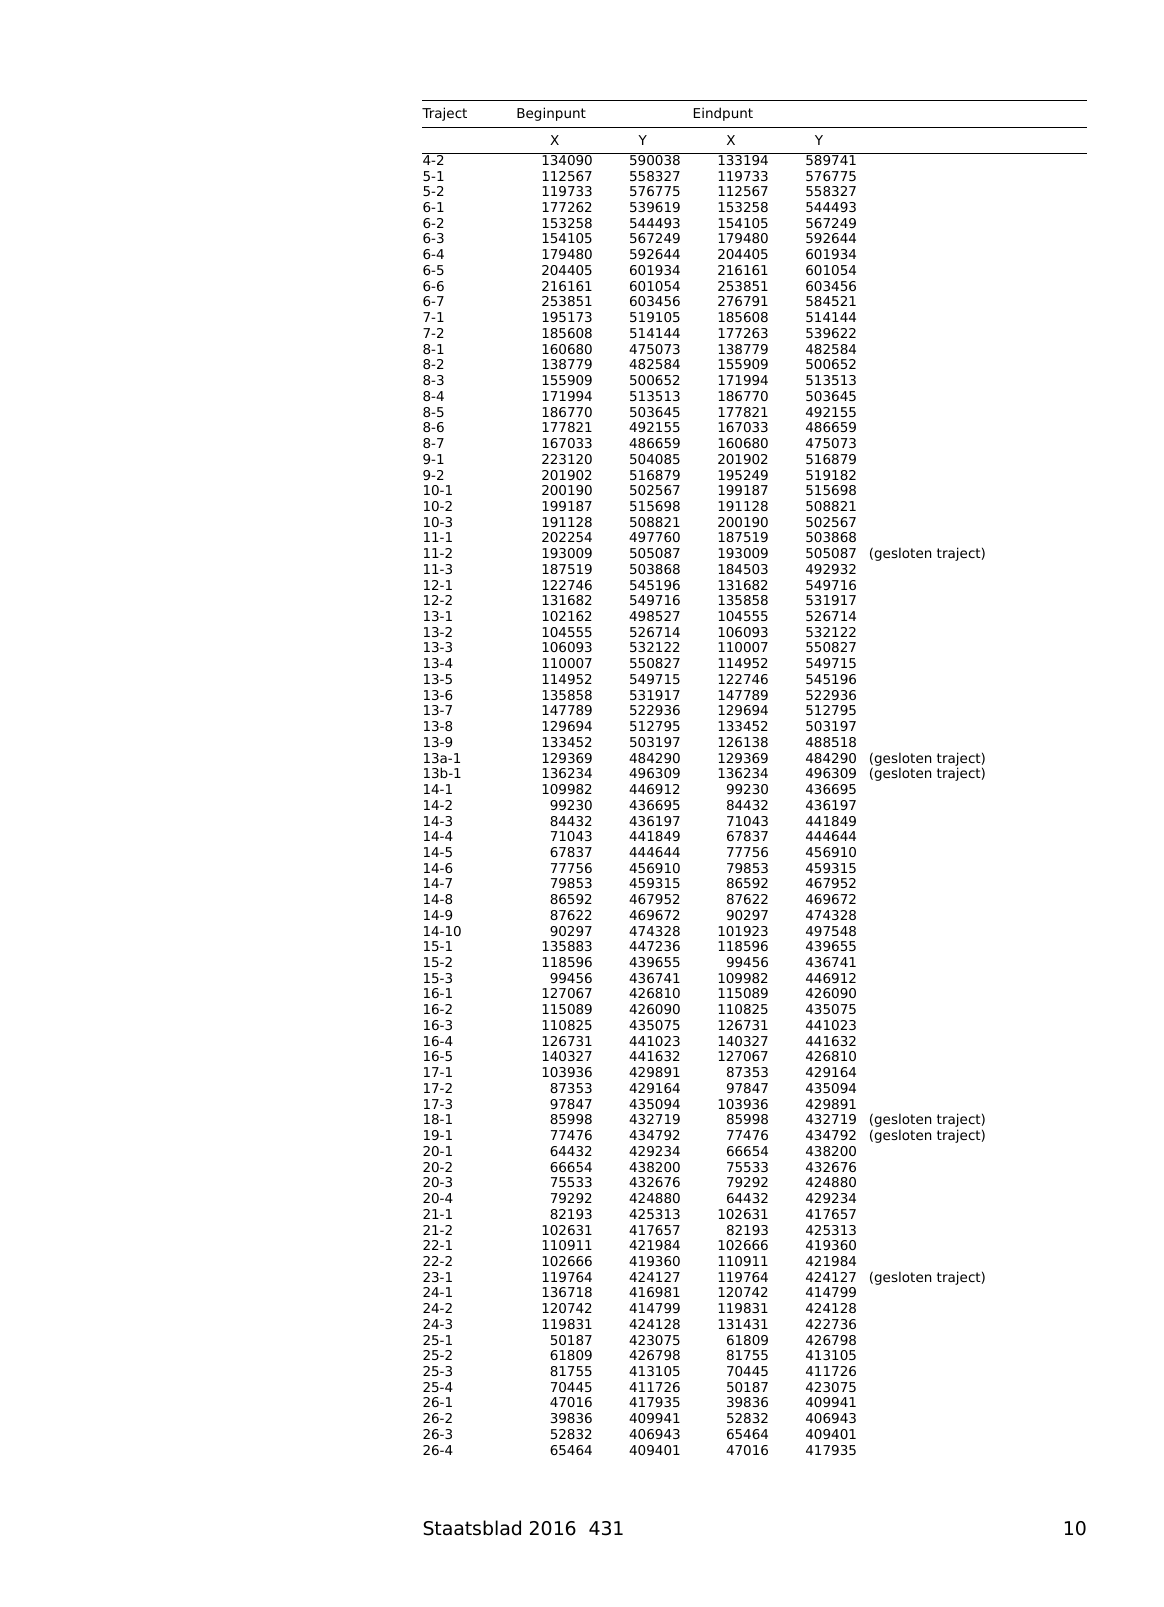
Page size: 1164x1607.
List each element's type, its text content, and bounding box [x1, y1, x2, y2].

table_cell 97847 [510, 1096, 598, 1112]
table_cell 503868 [599, 562, 686, 577]
table_cell [863, 703, 1087, 719]
table_cell 503645 [599, 404, 686, 420]
table_cell 199187 [510, 499, 598, 514]
table_cell 558327 [599, 169, 686, 184]
table_cell [863, 971, 1087, 986]
table_cell 539622 [775, 326, 863, 341]
table_cell 167033 [510, 436, 598, 452]
table_cell 65464 [510, 1443, 598, 1458]
table_cell 584521 [775, 294, 863, 310]
table_cell [863, 578, 1087, 593]
table_cell 434792 [599, 1128, 686, 1144]
table_cell 424128 [599, 1317, 686, 1332]
table_cell 592644 [775, 231, 863, 247]
table_cell [863, 184, 1087, 200]
table_cell [863, 1159, 1087, 1175]
table_cell 503645 [775, 389, 863, 404]
table_cell [863, 1333, 1087, 1348]
table_cell 104555 [510, 625, 598, 640]
table_cell 17-1 [422, 1065, 510, 1081]
table_cell 135883 [510, 939, 598, 955]
table_cell 426810 [775, 1049, 863, 1065]
table_cell 14-3 [422, 813, 510, 829]
table_cell 99230 [686, 782, 774, 798]
table_cell 47016 [510, 1395, 598, 1411]
table_cell 39836 [686, 1395, 774, 1411]
table_cell 4-2 [422, 154, 510, 168]
table_cell 409401 [775, 1427, 863, 1442]
table_cell 456910 [599, 861, 686, 876]
table_cell [863, 341, 1087, 357]
table_cell 435075 [775, 1002, 863, 1018]
table_cell 484290 [775, 750, 863, 766]
table_cell [863, 1285, 1087, 1301]
table_cell [863, 1002, 1087, 1018]
table_cell 550827 [599, 656, 686, 672]
table_cell 492155 [599, 420, 686, 436]
table_cell 429164 [775, 1065, 863, 1081]
table_cell 101923 [686, 924, 774, 939]
table_cell 84432 [686, 798, 774, 813]
table_cell 532122 [599, 640, 686, 656]
table_cell 8-3 [422, 373, 510, 389]
table_cell 416981 [599, 1285, 686, 1301]
table_cell 70445 [510, 1380, 598, 1395]
table_cell 129694 [510, 719, 598, 735]
table_cell 497548 [775, 924, 863, 939]
table_cell 103936 [686, 1096, 774, 1112]
table_cell 129369 [510, 750, 598, 766]
table_cell 177821 [686, 404, 774, 420]
table_cell 419360 [599, 1254, 686, 1269]
table_cell 86592 [686, 876, 774, 892]
table_cell [863, 1065, 1087, 1081]
table_cell 6-2 [422, 216, 510, 231]
table_cell 103936 [510, 1065, 598, 1081]
table_cell 508821 [775, 499, 863, 514]
table_cell 5-2 [422, 184, 510, 200]
table_cell 469672 [599, 908, 686, 923]
table_cell 99230 [510, 798, 598, 813]
table_cell 474328 [599, 924, 686, 939]
table_cell 411726 [775, 1364, 863, 1379]
table_cell 64432 [510, 1144, 598, 1159]
table_cell 10-2 [422, 499, 510, 514]
table_cell 421984 [599, 1238, 686, 1254]
table_cell [863, 1175, 1087, 1191]
table_cell 122746 [686, 672, 774, 687]
table_cell 65464 [686, 1427, 774, 1442]
table_cell 16-3 [422, 1018, 510, 1033]
table_cell [863, 1395, 1087, 1411]
table_cell 171994 [686, 373, 774, 389]
table_cell 11-3 [422, 562, 510, 577]
table_cell 153258 [686, 200, 774, 216]
table_cell 177262 [510, 200, 598, 216]
table_cell 7-1 [422, 310, 510, 326]
table_cell 110007 [686, 640, 774, 656]
table_cell 21-1 [422, 1207, 510, 1222]
table_cell 409941 [775, 1395, 863, 1411]
table_cell 14-5 [422, 845, 510, 861]
table_cell 482584 [599, 357, 686, 373]
table_cell 15-3 [422, 971, 510, 986]
table_cell 12-2 [422, 593, 510, 609]
table_cell 61809 [686, 1333, 774, 1348]
table_cell 592644 [599, 247, 686, 263]
table_cell 133452 [510, 735, 598, 750]
table_cell 417935 [599, 1395, 686, 1411]
table_cell 179480 [686, 231, 774, 247]
table_cell [863, 593, 1087, 609]
table_cell 601934 [599, 263, 686, 278]
table_cell 13-8 [422, 719, 510, 735]
table_cell 201902 [686, 452, 774, 467]
table_cell 167033 [686, 420, 774, 436]
table_cell 253851 [686, 279, 774, 294]
table_cell 138779 [510, 357, 598, 373]
table_cell 186770 [510, 404, 598, 420]
table_cell [863, 798, 1087, 813]
table_cell [863, 939, 1087, 955]
table_cell 459315 [775, 861, 863, 876]
table_cell 7-2 [422, 326, 510, 341]
table_cell 115089 [510, 1002, 598, 1018]
table_cell 549715 [775, 656, 863, 672]
table_cell 436695 [775, 782, 863, 798]
table_cell 549716 [775, 578, 863, 593]
table_cell 179480 [510, 247, 598, 263]
table_cell 441849 [775, 813, 863, 829]
table_cell 549715 [599, 672, 686, 687]
table_cell 154105 [510, 231, 598, 247]
table_cell 110911 [686, 1254, 774, 1269]
table_cell 24-3 [422, 1317, 510, 1332]
table_cell 86592 [510, 892, 598, 908]
table_cell 409401 [599, 1443, 686, 1458]
table_cell 486659 [599, 436, 686, 452]
table_cell 25-1 [422, 1333, 510, 1348]
table_cell 411726 [599, 1380, 686, 1395]
table_cell 160680 [510, 341, 598, 357]
table_cell 26-3 [422, 1427, 510, 1442]
table_cell (gesloten traject) [863, 1270, 1087, 1285]
table_cell 424128 [775, 1301, 863, 1317]
table_cell [863, 389, 1087, 404]
table_cell 135858 [686, 593, 774, 609]
table_cell 6-3 [422, 231, 510, 247]
table_cell 133452 [686, 719, 774, 735]
table_cell [863, 231, 1087, 247]
table_cell 429891 [775, 1096, 863, 1112]
table_cell 193009 [686, 546, 774, 562]
table_cell 429164 [599, 1081, 686, 1096]
table_cell 216161 [686, 263, 774, 278]
table_cell 544493 [775, 200, 863, 216]
table_cell 16-5 [422, 1049, 510, 1065]
table_cell 119764 [686, 1270, 774, 1285]
table_cell 436197 [775, 798, 863, 813]
table_cell 223120 [510, 452, 598, 467]
table_cell 110825 [686, 1002, 774, 1018]
table_cell [863, 294, 1087, 310]
table_cell 10-3 [422, 515, 510, 530]
table_cell [863, 373, 1087, 389]
table_cell 432676 [599, 1175, 686, 1191]
table_cell 19-1 [422, 1128, 510, 1144]
table_cell 87622 [686, 892, 774, 908]
table_cell 406943 [599, 1427, 686, 1442]
table_cell 26-4 [422, 1443, 510, 1458]
table_cell 436741 [599, 971, 686, 986]
table_cell 539619 [599, 200, 686, 216]
table_cell 519105 [599, 310, 686, 326]
table_cell (gesloten traject) [863, 766, 1087, 782]
table_cell 544493 [599, 216, 686, 231]
table_cell 204405 [510, 263, 598, 278]
table_cell 421984 [775, 1254, 863, 1269]
table_cell 77476 [686, 1128, 774, 1144]
table_cell [863, 1348, 1087, 1364]
table_cell [863, 845, 1087, 861]
table_cell 81755 [510, 1364, 598, 1379]
table_cell 153258 [510, 216, 598, 231]
table_cell 456910 [775, 845, 863, 861]
table_cell 502567 [775, 515, 863, 530]
table_cell 79853 [686, 861, 774, 876]
table_cell [863, 1301, 1087, 1317]
table_cell 50187 [686, 1380, 774, 1395]
table_cell 23-1 [422, 1270, 510, 1285]
table_cell 66654 [510, 1159, 598, 1175]
table_cell 200190 [686, 515, 774, 530]
table_cell 13-9 [422, 735, 510, 750]
table_cell 77756 [686, 845, 774, 861]
table_cell [863, 876, 1087, 892]
table_cell 195173 [510, 310, 598, 326]
table_cell 503197 [599, 735, 686, 750]
table_cell [863, 908, 1087, 923]
table_cell 18-1 [422, 1112, 510, 1128]
table_cell 10-1 [422, 483, 510, 499]
table_cell [863, 892, 1087, 908]
table_cell 133194 [686, 154, 774, 168]
table_cell 67837 [510, 845, 598, 861]
table_cell 154105 [686, 216, 774, 231]
table_cell 126731 [686, 1018, 774, 1033]
table_cell 603456 [775, 279, 863, 294]
table_cell 500652 [775, 357, 863, 373]
table_cell 87353 [686, 1065, 774, 1081]
table_cell 601934 [775, 247, 863, 263]
table_cell 109982 [686, 971, 774, 986]
table_cell 8-4 [422, 389, 510, 404]
table_cell 39836 [510, 1411, 598, 1427]
table_cell 6-7 [422, 294, 510, 310]
table_cell 438200 [599, 1159, 686, 1175]
table_cell 435094 [599, 1096, 686, 1112]
table_cell 576775 [599, 184, 686, 200]
table_cell 6-1 [422, 200, 510, 216]
table_cell 446912 [599, 782, 686, 798]
table_cell [863, 1191, 1087, 1207]
table_cell [863, 1096, 1087, 1112]
table_header Beginpunt [510, 101, 686, 127]
table_cell [863, 1238, 1087, 1254]
table_cell 118596 [686, 939, 774, 955]
table_cell [863, 357, 1087, 373]
table_cell 444644 [775, 829, 863, 845]
table_cell 601054 [775, 263, 863, 278]
table_cell 14-8 [422, 892, 510, 908]
table_cell 12-1 [422, 578, 510, 593]
table_cell [863, 169, 1087, 184]
table_cell Y [599, 128, 686, 153]
table_cell 119831 [686, 1301, 774, 1317]
table_cell 99456 [686, 955, 774, 971]
table_cell 8-1 [422, 341, 510, 357]
table_cell 424127 [599, 1270, 686, 1285]
table_cell 13-1 [422, 609, 510, 624]
table_cell 135858 [510, 688, 598, 703]
table_cell 50187 [510, 1333, 598, 1348]
table_cell 140327 [686, 1034, 774, 1049]
table_cell [863, 735, 1087, 750]
table_cell [863, 688, 1087, 703]
table_cell 13-7 [422, 703, 510, 719]
table_cell 432719 [775, 1112, 863, 1128]
table_cell 191128 [686, 499, 774, 514]
table_cell 147789 [686, 688, 774, 703]
table_cell 522936 [775, 688, 863, 703]
table_cell 435094 [775, 1081, 863, 1096]
table_cell 436197 [599, 813, 686, 829]
table_cell 8-2 [422, 357, 510, 373]
table_cell 75533 [510, 1175, 598, 1191]
table_cell 567249 [775, 216, 863, 231]
table_cell [863, 1443, 1087, 1458]
table_cell 114952 [510, 672, 598, 687]
table_cell [863, 625, 1087, 640]
table_cell 147789 [510, 703, 598, 719]
table_cell [863, 452, 1087, 467]
table_cell 13-4 [422, 656, 510, 672]
table_cell 24-1 [422, 1285, 510, 1301]
table_cell 441849 [599, 829, 686, 845]
table_cell 496309 [775, 766, 863, 782]
table_cell 438200 [775, 1144, 863, 1159]
table_cell X [686, 128, 774, 153]
table_cell [863, 279, 1087, 294]
table_cell 114952 [686, 656, 774, 672]
table_cell 522936 [599, 703, 686, 719]
table_cell 526714 [599, 625, 686, 640]
table_cell 47016 [686, 1443, 774, 1458]
table_cell 426090 [599, 1002, 686, 1018]
table_cell 61809 [510, 1348, 598, 1364]
table_cell 25-3 [422, 1364, 510, 1379]
table_cell 14-7 [422, 876, 510, 892]
table_cell X [510, 128, 598, 153]
table_cell 26-2 [422, 1411, 510, 1427]
table_cell 432719 [599, 1112, 686, 1128]
table_cell 85998 [510, 1112, 598, 1128]
table_cell 131431 [686, 1317, 774, 1332]
table_cell 16-4 [422, 1034, 510, 1049]
table_cell 171994 [510, 389, 598, 404]
table_cell 102631 [686, 1207, 774, 1222]
table_cell [863, 420, 1087, 436]
table_cell [863, 200, 1087, 216]
table_cell [863, 609, 1087, 624]
table_cell 5-1 [422, 169, 510, 184]
table_cell 417657 [775, 1207, 863, 1222]
table_cell 419360 [775, 1238, 863, 1254]
table_cell 558327 [775, 184, 863, 200]
table_cell 90297 [510, 924, 598, 939]
table_cell 127067 [510, 986, 598, 1002]
table_cell 488518 [775, 735, 863, 750]
table_cell 71043 [510, 829, 598, 845]
table_cell 504085 [599, 452, 686, 467]
table_cell 195249 [686, 467, 774, 483]
table_cell 136718 [510, 1285, 598, 1301]
table_cell 109982 [510, 782, 598, 798]
table_cell 87622 [510, 908, 598, 923]
table_cell 441632 [775, 1034, 863, 1049]
table_cell 81755 [686, 1348, 774, 1364]
table_cell 498527 [599, 609, 686, 624]
table_cell 439655 [599, 955, 686, 971]
table_cell 545196 [775, 672, 863, 687]
table_cell 413105 [775, 1348, 863, 1364]
table_cell 13-3 [422, 640, 510, 656]
table_cell [863, 861, 1087, 876]
table_cell 20-1 [422, 1144, 510, 1159]
table_cell 8-6 [422, 420, 510, 436]
table_cell 185608 [686, 310, 774, 326]
table_cell 516879 [599, 467, 686, 483]
table_cell 436695 [599, 798, 686, 813]
table_cell 413105 [599, 1364, 686, 1379]
table_cell 22-1 [422, 1238, 510, 1254]
table_cell [863, 128, 1087, 153]
table_cell 515698 [599, 499, 686, 514]
table_cell 513513 [775, 373, 863, 389]
table_cell 532122 [775, 625, 863, 640]
table_cell 436741 [775, 955, 863, 971]
table_cell 99456 [510, 971, 598, 986]
table_cell 435075 [599, 1018, 686, 1033]
table_cell 444644 [599, 845, 686, 861]
table_cell 424127 [775, 1270, 863, 1285]
table_cell [863, 530, 1087, 546]
table_cell 102162 [510, 609, 598, 624]
table_cell 112567 [686, 184, 774, 200]
table_cell 204405 [686, 247, 774, 263]
table_cell 52832 [686, 1411, 774, 1427]
table_cell 201902 [510, 467, 598, 483]
table_cell 589741 [775, 154, 863, 168]
table_cell 20-3 [422, 1175, 510, 1191]
table_cell 106093 [686, 625, 774, 640]
table_cell 102666 [686, 1238, 774, 1254]
table_cell 6-4 [422, 247, 510, 263]
table_cell 17-2 [422, 1081, 510, 1096]
table_cell 492155 [775, 404, 863, 420]
table_cell 202254 [510, 530, 598, 546]
table_cell 424880 [775, 1175, 863, 1191]
table_cell 177821 [510, 420, 598, 436]
table_cell [863, 1049, 1087, 1065]
table_cell 110007 [510, 656, 598, 672]
table_cell 14-1 [422, 782, 510, 798]
table_cell 406943 [775, 1411, 863, 1427]
table_cell (gesloten traject) [863, 750, 1087, 766]
table_cell 155909 [510, 373, 598, 389]
table_cell 514144 [775, 310, 863, 326]
table_cell 550827 [775, 640, 863, 656]
table_cell 131682 [510, 593, 598, 609]
table_cell (gesloten traject) [863, 1112, 1087, 1128]
table_cell [863, 1380, 1087, 1395]
table_cell [863, 263, 1087, 278]
table_cell 603456 [599, 294, 686, 310]
table_cell 119764 [510, 1270, 598, 1285]
table_cell [863, 436, 1087, 452]
table_cell 426090 [775, 986, 863, 1002]
table_cell 126731 [510, 1034, 598, 1049]
table_cell 417657 [599, 1222, 686, 1238]
table_cell [863, 672, 1087, 687]
table_cell 199187 [686, 483, 774, 499]
table_cell 425313 [599, 1207, 686, 1222]
table_cell 567249 [599, 231, 686, 247]
table_cell 424880 [599, 1191, 686, 1207]
table_cell [863, 1207, 1087, 1222]
table_cell 8-7 [422, 436, 510, 452]
table_cell 191128 [510, 515, 598, 530]
table_cell 119831 [510, 1317, 598, 1332]
table_cell 14-4 [422, 829, 510, 845]
table_cell 434792 [775, 1128, 863, 1144]
table_cell 187519 [510, 562, 598, 577]
table_cell 110911 [510, 1238, 598, 1254]
table_cell 126138 [686, 735, 774, 750]
table_cell 193009 [510, 546, 598, 562]
table_cell [863, 986, 1087, 1002]
table_cell [863, 515, 1087, 530]
table_cell 25-4 [422, 1380, 510, 1395]
table_cell 512795 [775, 703, 863, 719]
table_cell 513513 [599, 389, 686, 404]
table_cell 155909 [686, 357, 774, 373]
table_cell [863, 326, 1087, 341]
table_cell 90297 [686, 908, 774, 923]
table_cell 276791 [686, 294, 774, 310]
table_cell 216161 [510, 279, 598, 294]
table_cell 122746 [510, 578, 598, 593]
table_cell 112567 [510, 169, 598, 184]
table_cell [863, 829, 1087, 845]
table_cell 102666 [510, 1254, 598, 1269]
table_cell 467952 [775, 876, 863, 892]
table_header Traject [422, 101, 510, 127]
table_cell 505087 [775, 546, 863, 562]
table_cell 11-1 [422, 530, 510, 546]
table_cell 446912 [775, 971, 863, 986]
table_cell 102631 [510, 1222, 598, 1238]
table_cell 545196 [599, 578, 686, 593]
table_cell 129369 [686, 750, 774, 766]
table_cell 486659 [775, 420, 863, 436]
table_cell [863, 640, 1087, 656]
table_cell [863, 924, 1087, 939]
table_cell 425313 [775, 1222, 863, 1238]
table_cell [863, 562, 1087, 577]
table_cell [863, 1427, 1087, 1442]
table_cell 187519 [686, 530, 774, 546]
table_cell [863, 719, 1087, 735]
table_cell 576775 [775, 169, 863, 184]
table_cell 417935 [775, 1443, 863, 1458]
table_cell 160680 [686, 436, 774, 452]
table_cell 136234 [686, 766, 774, 782]
table_cell 16-1 [422, 986, 510, 1002]
table_cell 15-2 [422, 955, 510, 971]
table_cell [863, 955, 1087, 971]
table_cell 71043 [686, 813, 774, 829]
table_cell 6-5 [422, 263, 510, 278]
table_cell 24-2 [422, 1301, 510, 1317]
table_cell 14-6 [422, 861, 510, 876]
table_cell 11-2 [422, 546, 510, 562]
table_cell 13-5 [422, 672, 510, 687]
table_cell 186770 [686, 389, 774, 404]
table_cell 52832 [510, 1427, 598, 1442]
table_cell [863, 1254, 1087, 1269]
table_cell [863, 1411, 1087, 1427]
table_cell [863, 1317, 1087, 1332]
table_cell 14-9 [422, 908, 510, 923]
table_cell 9-2 [422, 467, 510, 483]
table_cell 97847 [686, 1081, 774, 1096]
table_cell (gesloten traject) [863, 546, 1087, 562]
table_cell 422736 [775, 1317, 863, 1332]
table_cell 441023 [775, 1018, 863, 1033]
table_cell 85998 [686, 1112, 774, 1128]
table_cell 13a-1 [422, 750, 510, 766]
table_cell 429234 [599, 1144, 686, 1159]
table_cell 14-2 [422, 798, 510, 813]
table_cell 138779 [686, 341, 774, 357]
table_cell 484290 [599, 750, 686, 766]
table_cell 9-1 [422, 452, 510, 467]
table_cell 253851 [510, 294, 598, 310]
table_cell 13b-1 [422, 766, 510, 782]
table_cell 590038 [599, 154, 686, 168]
table_cell 505087 [599, 546, 686, 562]
table_cell 531917 [599, 688, 686, 703]
table_cell 13-6 [422, 688, 510, 703]
table_header Eindpunt [686, 101, 863, 127]
table_cell 423075 [599, 1333, 686, 1348]
table_cell 426798 [599, 1348, 686, 1364]
table_cell [863, 216, 1087, 231]
table_cell 482584 [775, 341, 863, 357]
table_cell 20-4 [422, 1191, 510, 1207]
table_cell 67837 [686, 829, 774, 845]
table_cell [863, 1144, 1087, 1159]
table_cell [863, 467, 1087, 483]
table_cell 423075 [775, 1380, 863, 1395]
table_cell 20-2 [422, 1159, 510, 1175]
table_cell 79292 [510, 1191, 598, 1207]
table_cell 441632 [599, 1049, 686, 1065]
table_cell 84432 [510, 813, 598, 829]
table_cell [863, 782, 1087, 798]
table_cell 432676 [775, 1159, 863, 1175]
table_cell 21-2 [422, 1222, 510, 1238]
table_cell [422, 128, 510, 153]
table_cell 514144 [599, 326, 686, 341]
table_cell [863, 310, 1087, 326]
table_cell 429891 [599, 1065, 686, 1081]
table_cell 127067 [686, 1049, 774, 1065]
table_cell 184503 [686, 562, 774, 577]
table_cell 441023 [599, 1034, 686, 1049]
table_cell 475073 [775, 436, 863, 452]
table_cell 414799 [775, 1285, 863, 1301]
table_cell 6-6 [422, 279, 510, 294]
table_cell 601054 [599, 279, 686, 294]
table_cell 22-2 [422, 1254, 510, 1269]
table_cell 519182 [775, 467, 863, 483]
table_cell 17-3 [422, 1096, 510, 1112]
table_cell 409941 [599, 1411, 686, 1427]
table_cell [863, 1018, 1087, 1033]
table_cell Y [775, 128, 863, 153]
table_cell 131682 [686, 578, 774, 593]
table_cell 77476 [510, 1128, 598, 1144]
table_cell 8-5 [422, 404, 510, 420]
table_cell [863, 483, 1087, 499]
table_cell [863, 499, 1087, 514]
table_cell 185608 [510, 326, 598, 341]
table_cell 79853 [510, 876, 598, 892]
table_cell 136234 [510, 766, 598, 782]
table_cell 120742 [686, 1285, 774, 1301]
table_cell 79292 [686, 1175, 774, 1191]
table_cell 64432 [686, 1191, 774, 1207]
table_cell 469672 [775, 892, 863, 908]
table_cell 14-10 [422, 924, 510, 939]
table_cell 119733 [510, 184, 598, 200]
table_cell 118596 [510, 955, 598, 971]
table_cell 177263 [686, 326, 774, 341]
table_cell 492932 [775, 562, 863, 577]
table_cell 70445 [686, 1364, 774, 1379]
table_cell 13-2 [422, 625, 510, 640]
table_cell 16-2 [422, 1002, 510, 1018]
table_cell 459315 [599, 876, 686, 892]
table_cell 503868 [775, 530, 863, 546]
table_cell 429234 [775, 1191, 863, 1207]
table_cell 82193 [510, 1207, 598, 1222]
table_cell [863, 1364, 1087, 1379]
table_cell 475073 [599, 341, 686, 357]
table_cell 508821 [599, 515, 686, 530]
table_cell 200190 [510, 483, 598, 499]
table_cell 115089 [686, 986, 774, 1002]
table_cell 26-1 [422, 1395, 510, 1411]
table_cell 467952 [599, 892, 686, 908]
table_cell 496309 [599, 766, 686, 782]
table_cell 531917 [775, 593, 863, 609]
table_cell [863, 1222, 1087, 1238]
table_cell 120742 [510, 1301, 598, 1317]
table_cell 426810 [599, 986, 686, 1002]
table_cell (gesloten traject) [863, 1128, 1087, 1144]
table_cell 134090 [510, 154, 598, 168]
table_cell 82193 [686, 1222, 774, 1238]
table_cell 516879 [775, 452, 863, 467]
table_cell 512795 [599, 719, 686, 735]
table_cell [863, 813, 1087, 829]
table_cell 426798 [775, 1333, 863, 1348]
table_cell [863, 656, 1087, 672]
table_cell 447236 [599, 939, 686, 955]
table_cell [863, 404, 1087, 420]
table_cell 503197 [775, 719, 863, 735]
table_cell 474328 [775, 908, 863, 923]
table_cell 497760 [599, 530, 686, 546]
table_cell [863, 1034, 1087, 1049]
table_header [863, 101, 1087, 127]
table_cell 75533 [686, 1159, 774, 1175]
table_cell 106093 [510, 640, 598, 656]
table_cell 439655 [775, 939, 863, 955]
table_cell 87353 [510, 1081, 598, 1096]
table_cell 119733 [686, 169, 774, 184]
table_cell 77756 [510, 861, 598, 876]
table_cell [863, 1081, 1087, 1096]
table_cell 129694 [686, 703, 774, 719]
table_cell 526714 [775, 609, 863, 624]
table_cell 414799 [599, 1301, 686, 1317]
table_cell 500652 [599, 373, 686, 389]
table_cell [863, 247, 1087, 263]
table_cell 66654 [686, 1144, 774, 1159]
table_cell 25-2 [422, 1348, 510, 1364]
table_cell 502567 [599, 483, 686, 499]
table_cell 110825 [510, 1018, 598, 1033]
table_cell 15-1 [422, 939, 510, 955]
table_cell 515698 [775, 483, 863, 499]
table_cell 549716 [599, 593, 686, 609]
table_cell 104555 [686, 609, 774, 624]
table_cell 140327 [510, 1049, 598, 1065]
table_cell [863, 154, 1087, 168]
